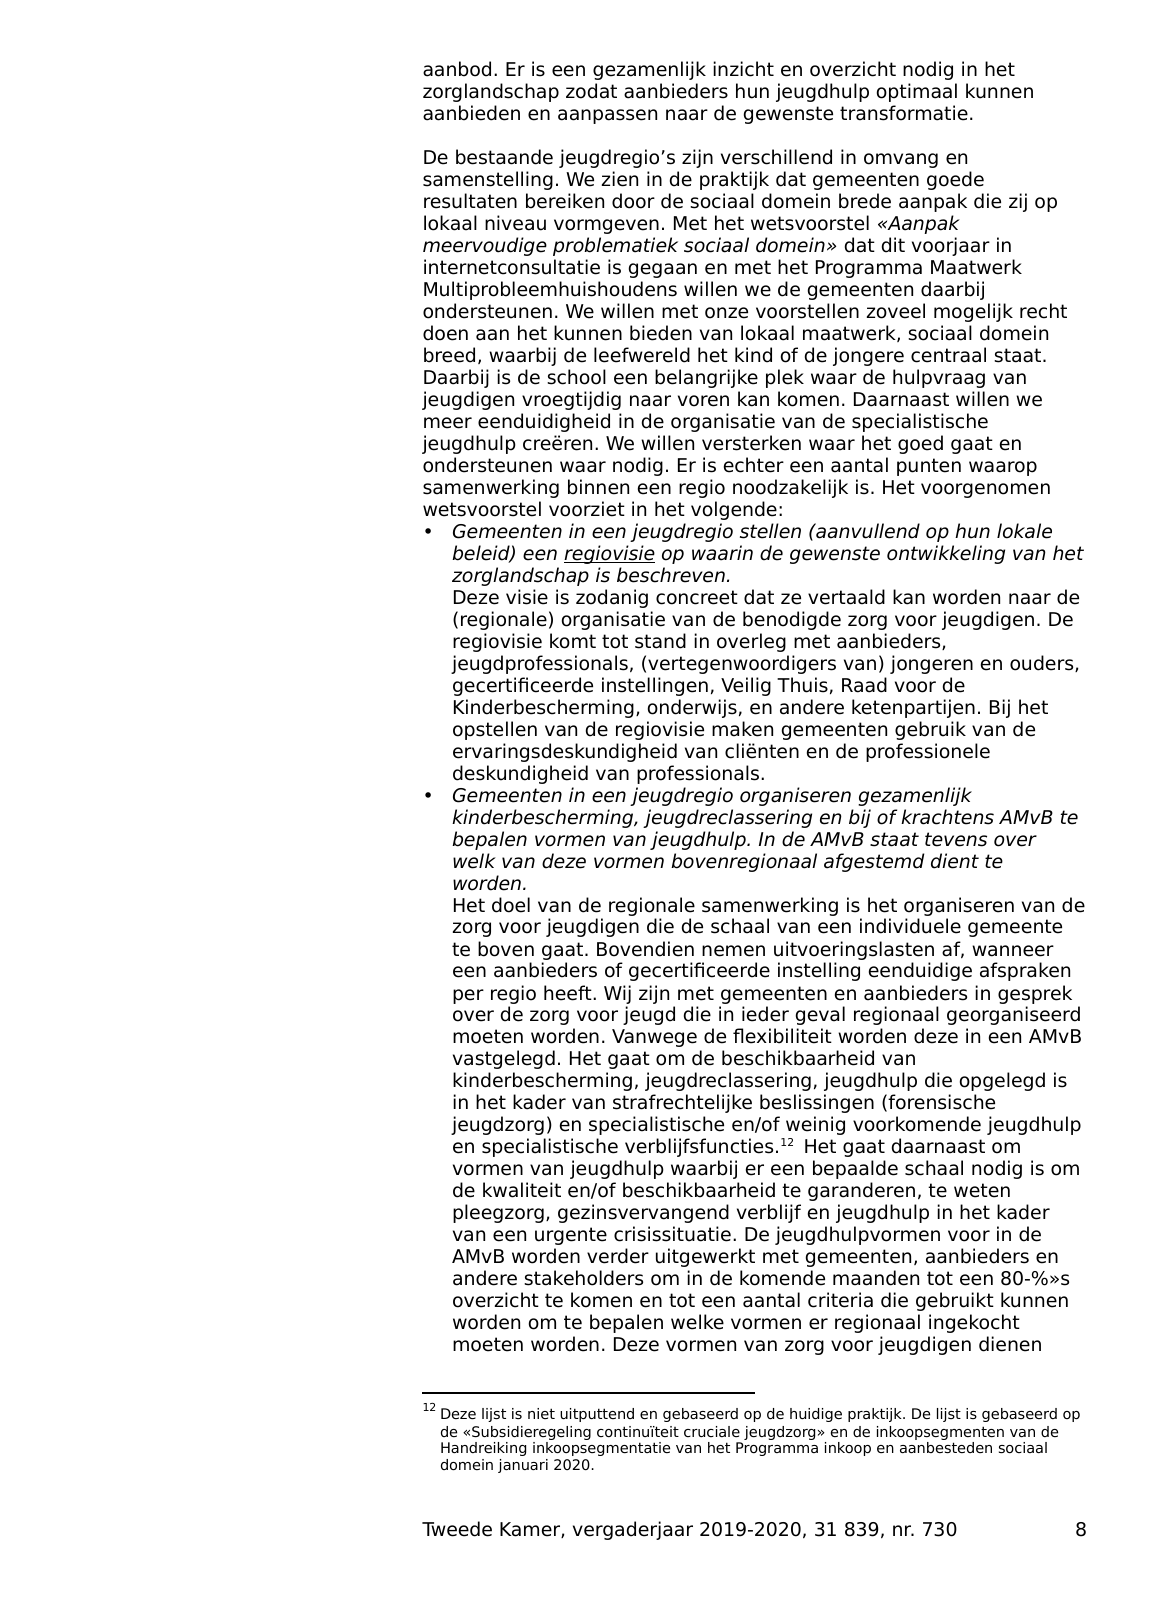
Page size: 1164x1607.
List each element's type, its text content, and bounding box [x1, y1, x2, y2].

text aanbod. Er is een gezamenlijk inzicht en overzicht nodig in het zorglandschap zodat aanbieders hun jeugdhulp optimaal kunnen aanbieden en aanpassen naar de gewenste transformatie. [422, 59, 1087, 125]
text Het doel van de regionale samenwerking is het organiseren van de zorg voor jeugdigen die de schaal van een individuele gemeente te boven gaat. Bovendien nemen uitvoeringslasten af, wanneer een aanbieders of gecertificeerde instelling eenduidige afspraken per regio heeft. Wij zijn met gemeenten en aanbieders in gesprek over de zorg voor jeugd die in ieder geval regionaal georganiseerd moeten worden. Vanwege de flexibiliteit worden deze in een AMvB vastgelegd. Het gaat om de beschikbaarheid van kinderbescherming, jeugdreclassering, jeugdhulp die opgelegd is in het kader van strafrechtelijke beslissingen (forensische jeugdzorg) en specialistische en/of weinig voorkomende jeugdhulp en specialistische verblijfsfuncties. Het gaat daarnaast om vormen van jeugdhulp waarbij er een bepaalde schaal nodig is om de kwaliteit en/of beschikbaarheid te garanderen, te weten pleegzorg, gezinsvervangend verblijf en jeugdhulp in het kader van een urgente crisissituatie. De jeugdhulpvormen voor in de AMvB worden verder uitgewerkt met gemeenten, aanbieders en andere stakeholders om in de komende maanden tot een 80-%»s overzicht te komen en tot een aantal criteria die gebruikt kunnen worden om te bepalen welke vormen er regionaal ingekocht moeten worden. Deze vormen van zorg voor jeugdigen dienen [452, 894, 1087, 1356]
text Deze lijst is niet uitputtend en gebaseerd op de huidige praktijk. De lijst is gebaseerd op de «Subsidieregeling continuïteit cruciale jeugdzorg» en de inkoopsegmenten van de Handreiking inkoopsegmentatie van het Programma inkoop en aanbesteden sociaal domein januari 2020. [422, 1402, 1087, 1474]
text Deze visie is zodanig concreet dat ze vertaald kan worden naar de (regionale) organisatie van de benodigde zorg voor jeugdigen. De regiovisie komt tot stand in overleg met aanbieders, jeugdprofessionals, (vertegenwoordigers van) jongeren en ouders, gecertificeerde instellingen, Veilig Thuis, Raad voor de Kinderbescherming, onderwijs, en andere ketenpartijen. Bij het opstellen van de regiovisie maken gemeenten gebruik van de ervaringsdeskundigheid van cliënten en de professionele deskundigheid van professionals. [452, 587, 1087, 784]
text • Gemeenten in een jeugdregio organiseren gezamenlijk kinderbescherming, jeugdreclassering en bij of krachtens AMvB te bepalen vormen van jeugdhulp. In de AMvB staat tevens over welk van deze vormen bovenregionaal afgestemd dient te worden. [422, 784, 1087, 894]
text • Gemeenten in een jeugdregio stellen (aanvullend op hun lokale beleid) een regiovisie op waarin de gewenste ontwikkeling van het zorglandschap is beschreven. [422, 521, 1087, 587]
text De bestaande jeugdregio’s zijn verschillend in omvang en samenstelling. We zien in de praktijk dat gemeenten goede resultaten bereiken door de sociaal domein brede aanpak die zij op lokaal niveau vormgeven. Met het wetsvoorstel «Aanpak meervoudige problematiek sociaal domein» dat dit voorjaar in internetconsultatie is gegaan en met het Programma Maatwerk Multiprobleemhuishoudens willen we de gemeenten daarbij ondersteunen. We willen met onze voorstellen zoveel mogelijk recht doen aan het kunnen bieden van lokaal maatwerk, sociaal domein breed, waarbij de leefwereld het kind of de jongere centraal staat. Daarbij is de school een belangrijke plek waar de hulpvraag van jeugdigen vroegtijdig naar voren kan komen. Daarnaast willen we meer eenduidigheid in de organisatie van de specialistische jeugdhulp creëren. We willen versterken waar het goed gaat en ondersteunen waar nodig. Er is echter een aantal punten waarop samenwerking binnen een regio noodzakelijk is. Het voorgenomen wetsvoorstel voorziet in het volgende: [422, 147, 1087, 521]
